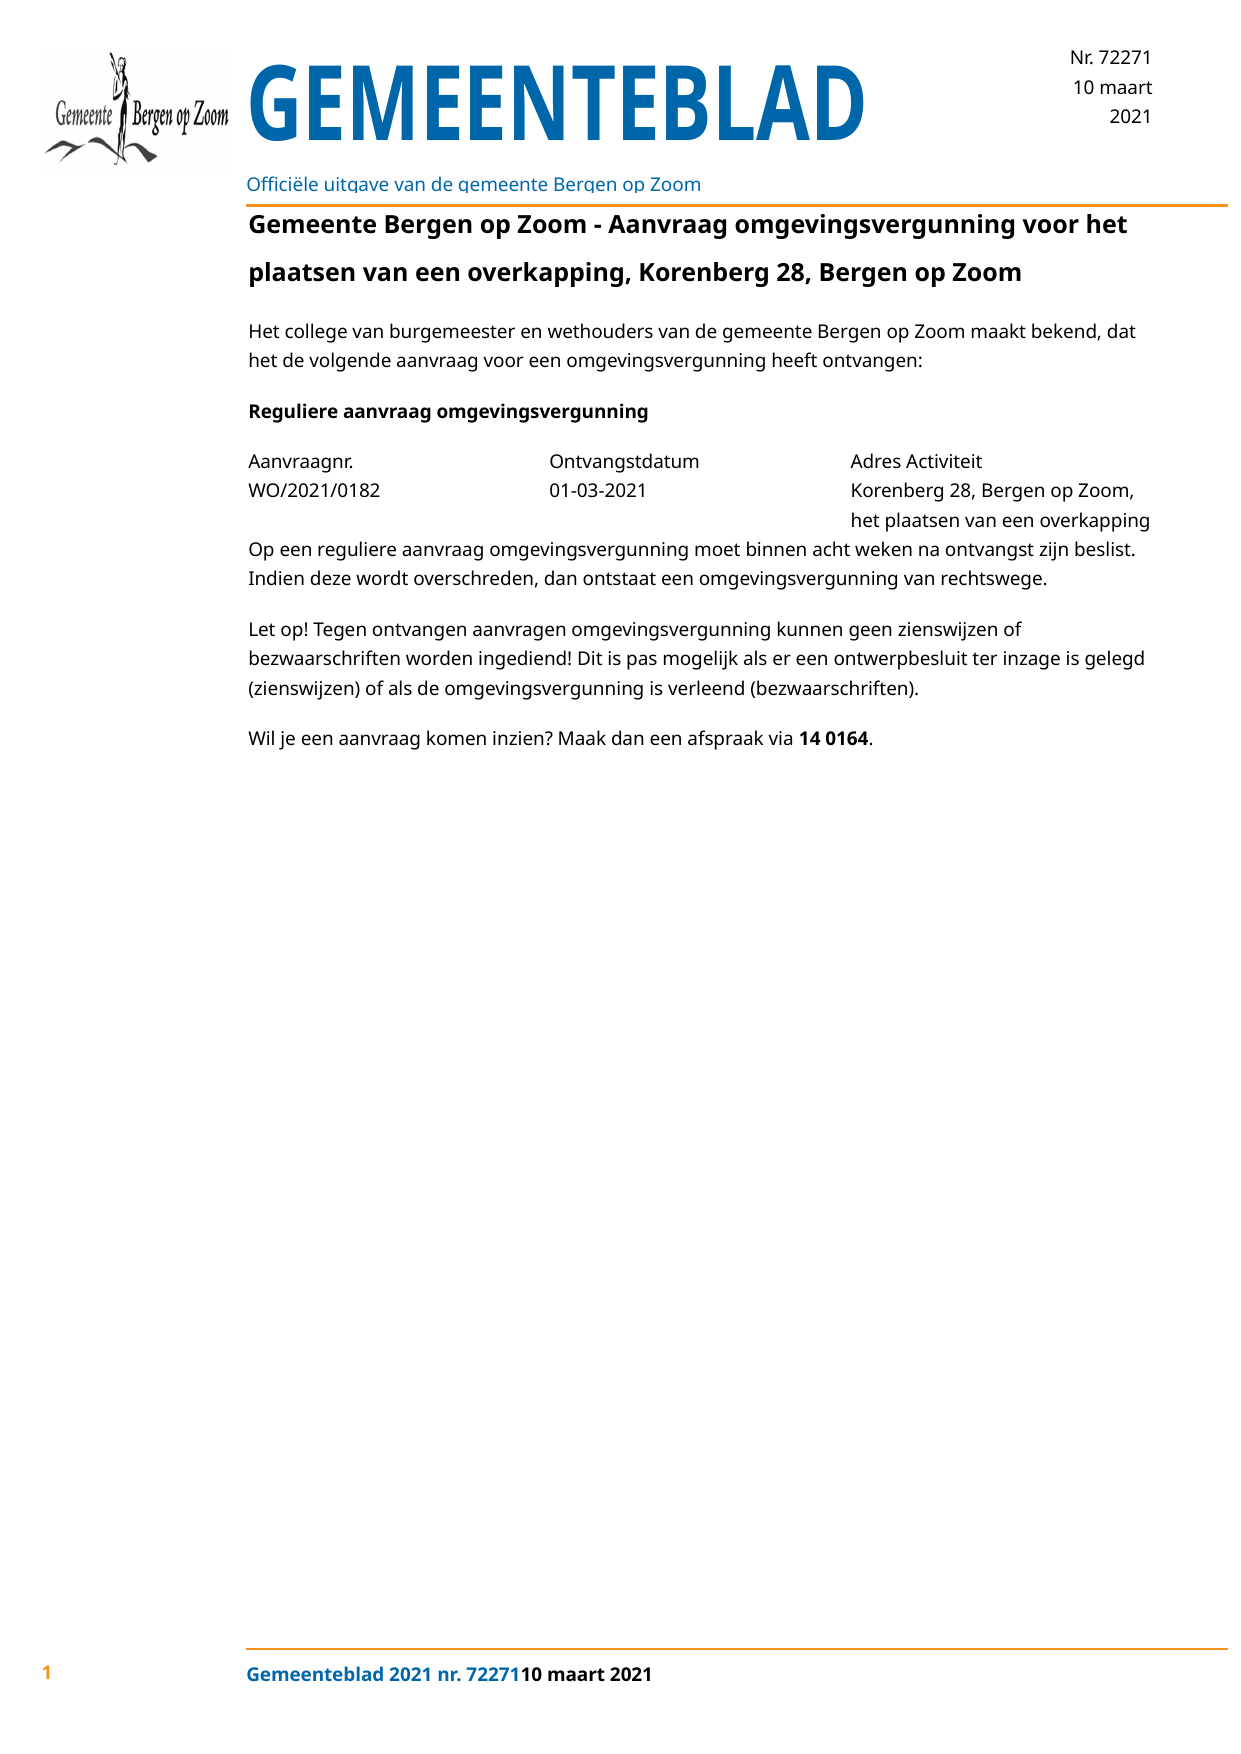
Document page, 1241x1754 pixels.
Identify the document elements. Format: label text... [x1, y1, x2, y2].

text Gemeente Bergen op Zoom - Aanvraag omgevingsvergunning voor het plaatsen van een overkapping, Korenberg 28, Bergen op Zoom [248, 207, 1152, 288]
table_header Aanvraagnr. [248, 449, 549, 474]
text Wil je een aanvraag komen inzien? Maak dan een afspraak via 14 0164. [248, 726, 1152, 751]
text Op een reguliere aanvraag omgevingsvergunning moet binnen acht weken na ontvangst zijn beslist. Indien deze wordt overschreden, dan ontstaat een omgevingsvergunning van rechtswege. [248, 536, 1152, 591]
text Let op! Tegen ontvangen aanvragen omgevingsvergunning kunnen geen zienswijzen of bezwaarschriften worden ingediend! Dit is pas mogelijk als er een ontwerpbesluit ter inzage is gelegd (zienswijzen) of als de omgevingsvergunning is verleend (bezwaarschriften). [248, 616, 1152, 701]
text Het college van burgemeester en wethouders van de gemeente Bergen op Zoom maakt bekend, dat het de volgende aanvraag voor een omgevingsvergunning heeft ontvangen: [248, 318, 1152, 373]
table_header Adres Activiteit [850, 449, 1152, 474]
picture [41, 47, 231, 172]
table_header WO/2021/0182 [248, 478, 549, 533]
table_header 01-03-2021 [549, 478, 850, 533]
table_header Ontvangstdatum [549, 449, 850, 474]
table_header Korenberg 28, Bergen op Zoom, het plaatsen van een overkapping [850, 478, 1152, 533]
text Reguliere aanvraag omgevingsvergunning [248, 398, 1152, 424]
